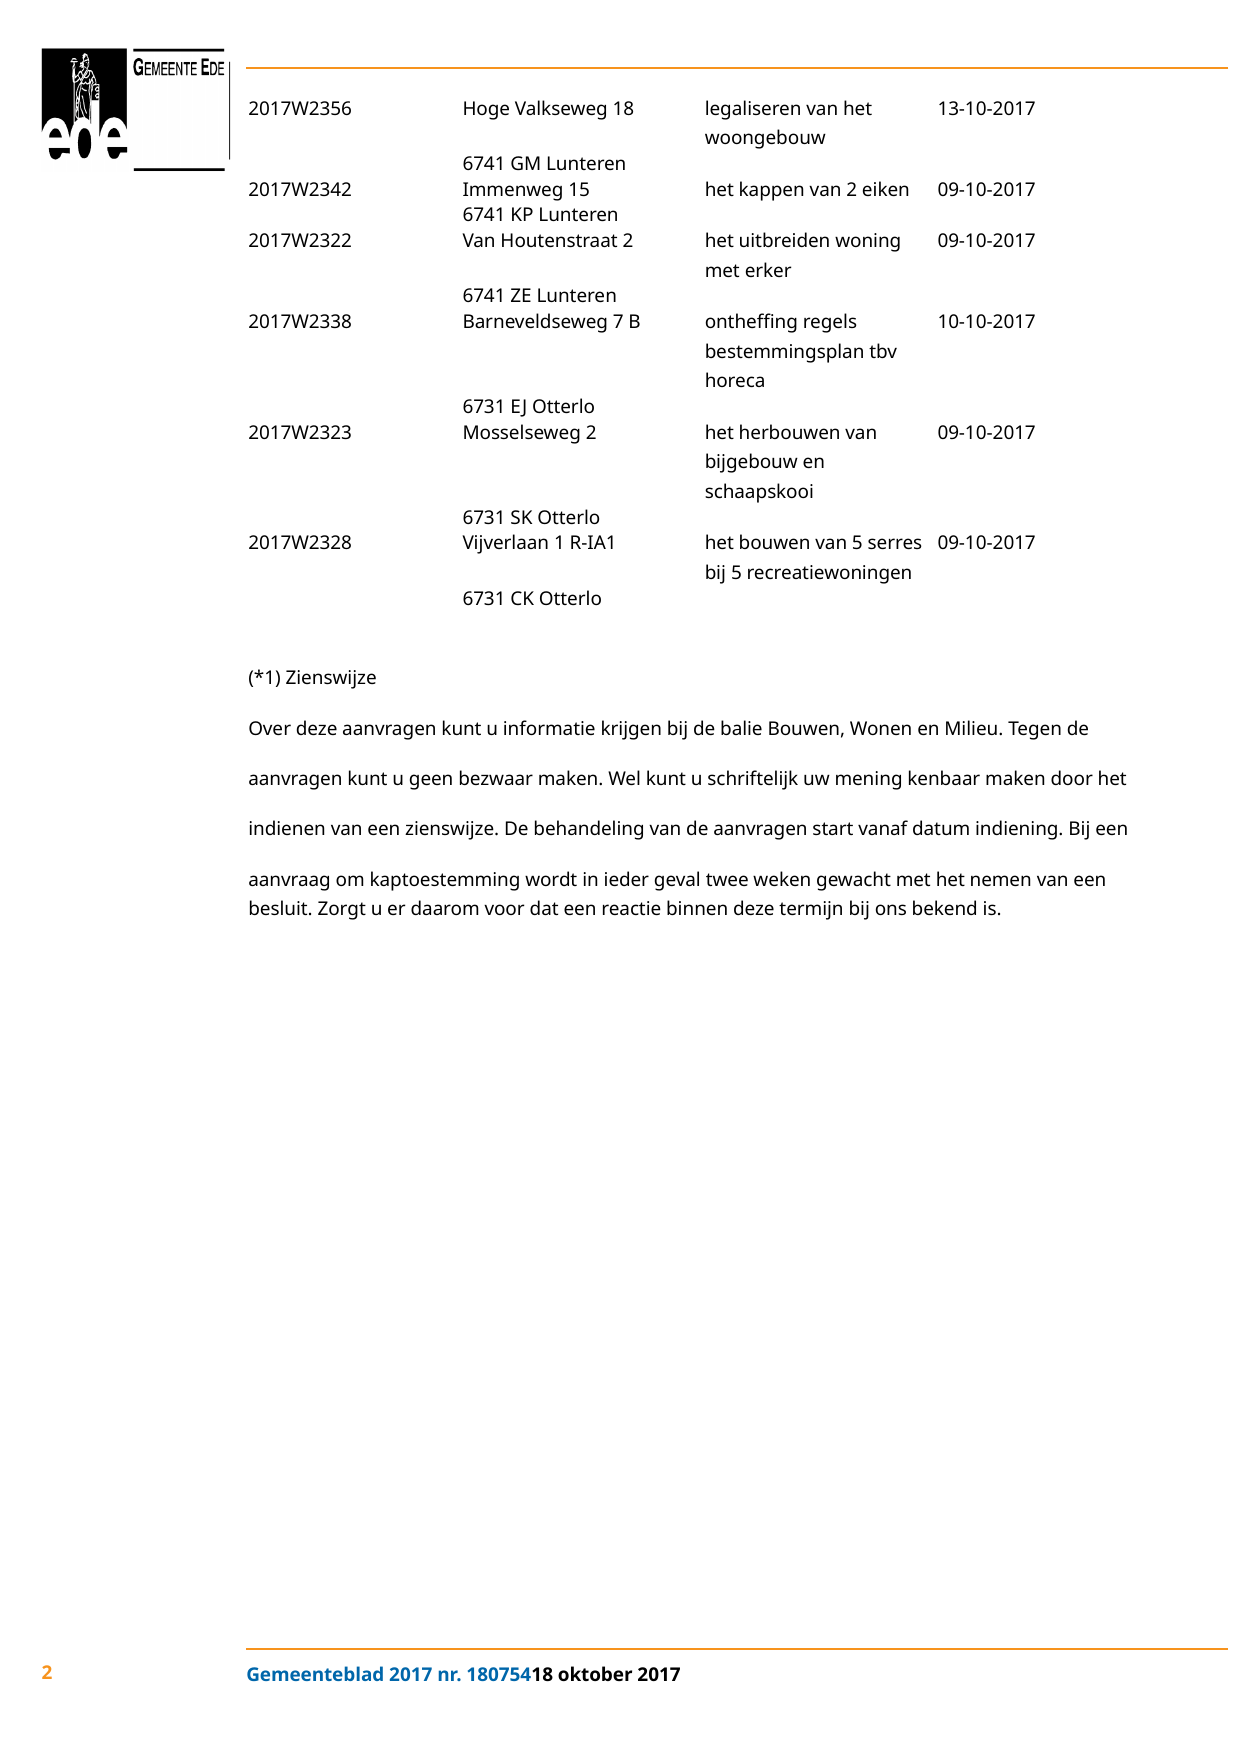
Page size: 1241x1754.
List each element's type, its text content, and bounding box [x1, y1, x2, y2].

text indienen van een zienswijze. De behandeling van de aanvragen start vanaf datum indiening. Bij een [248, 816, 1152, 841]
table_cell [705, 585, 937, 611]
table_cell het bouwen van 5 serres bij 5 recreatiewoningen [705, 530, 937, 585]
table_cell Van Houtenstraat 2 [462, 227, 704, 283]
text (*1) Zienswijze [248, 664, 1152, 690]
table_cell 6741 KP Lunteren [462, 202, 704, 227]
picture [41, 47, 231, 172]
table_cell [705, 393, 937, 419]
table_cell het uitbreiden woning met erker [705, 227, 937, 283]
table_cell het herbouwen van bijgebouw en schaapskooi [705, 419, 937, 504]
table_cell [248, 283, 462, 308]
table_cell [937, 283, 1152, 308]
table_cell legaliseren van het woongebouw [705, 95, 937, 150]
table_cell [937, 393, 1152, 419]
table_cell 2017W2322 [248, 227, 462, 283]
table_cell Barneveldseweg 7 B [462, 308, 704, 393]
table_cell 09-10-2017 [937, 176, 1152, 202]
table_cell Immenweg 15 [462, 176, 704, 202]
table_cell Vijverlaan 1 R-IA1 [462, 530, 704, 585]
table_cell 10-10-2017 [937, 308, 1152, 393]
table_cell het kappen van 2 eiken [705, 176, 937, 202]
table_cell [705, 504, 937, 529]
table_cell [705, 283, 937, 308]
text aanvragen kunt u geen bezwaar maken. Wel kunt u schriftelijk uw mening kenbaar maken door het [248, 765, 1152, 791]
table_cell [248, 202, 462, 227]
table_cell ontheffing regels bestemmingsplan tbv horeca [705, 308, 937, 393]
text aanvraag om kaptoestemming wordt in ieder geval twee weken gewacht met het nemen van een besluit. Zorgt u er daarom voor dat een reactie binnen deze termijn bij ons bekend is. [248, 866, 1152, 921]
table_cell [248, 585, 462, 611]
table_cell Mosselseweg 2 [462, 419, 704, 504]
table_cell 6741 GM Lunteren [462, 150, 704, 176]
table_cell 09-10-2017 [937, 530, 1152, 585]
table_cell [937, 504, 1152, 529]
table_cell 13-10-2017 [937, 95, 1152, 150]
table_cell [248, 504, 462, 529]
table_cell [705, 150, 937, 176]
table_cell 2017W2356 [248, 95, 462, 150]
table_cell [248, 150, 462, 176]
text Over deze aanvragen kunt u informatie krijgen bij de balie Bouwen, Wonen en Milieu. Tegen de [248, 715, 1152, 740]
table_cell 2017W2323 [248, 419, 462, 504]
table_cell 6731 CK Otterlo [462, 585, 704, 611]
table_cell [705, 202, 937, 227]
table_cell 6731 SK Otterlo [462, 504, 704, 529]
table_cell [937, 585, 1152, 611]
table_cell [937, 150, 1152, 176]
table_cell 2017W2338 [248, 308, 462, 393]
table_cell 2017W2342 [248, 176, 462, 202]
table_cell 09-10-2017 [937, 419, 1152, 504]
table_cell 6731 EJ Otterlo [462, 393, 704, 419]
table_cell Hoge Valkseweg 18 [462, 95, 704, 150]
table_cell [937, 202, 1152, 227]
table_cell 09-10-2017 [937, 227, 1152, 283]
table_cell 2017W2328 [248, 530, 462, 585]
table_cell 6741 ZE Lunteren [462, 283, 704, 308]
table_cell [248, 393, 462, 419]
